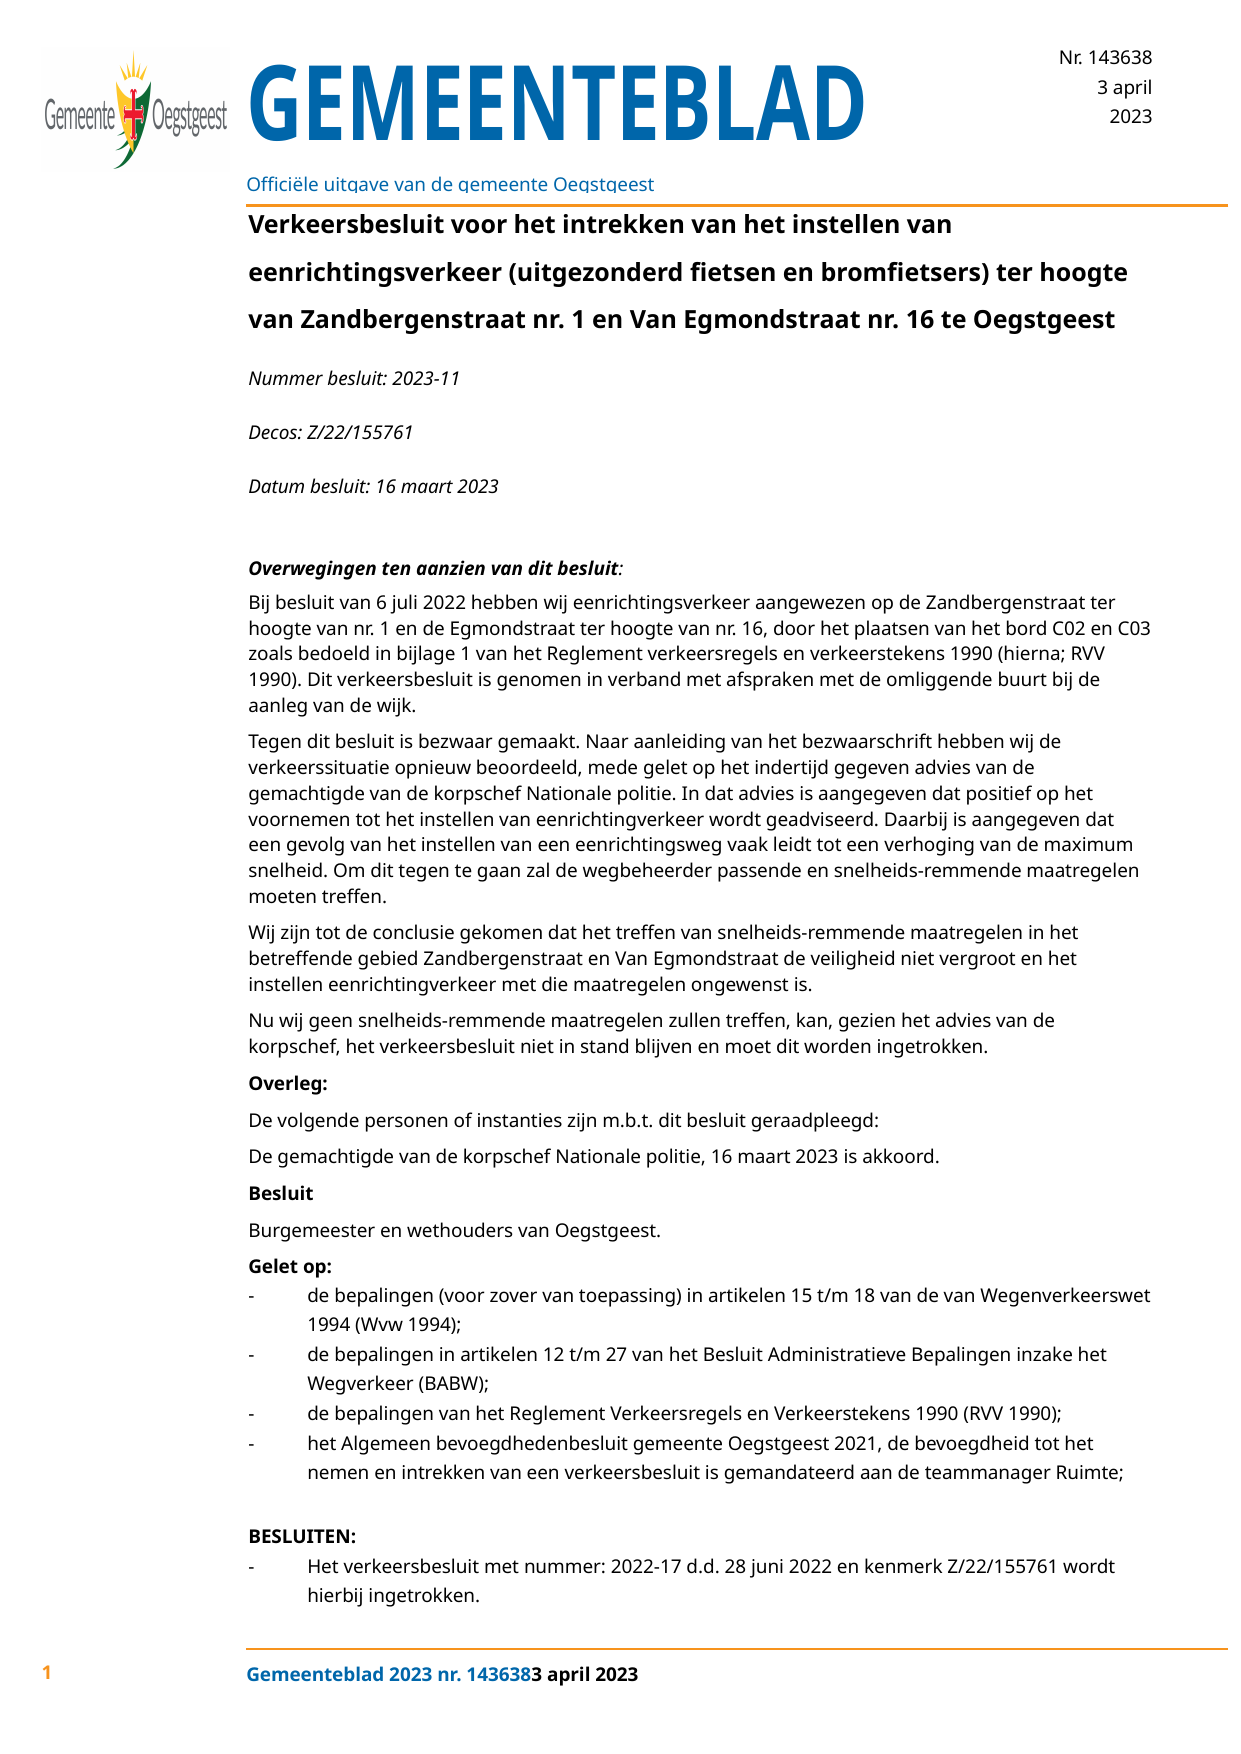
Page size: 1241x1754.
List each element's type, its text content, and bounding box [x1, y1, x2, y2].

text Decos: Z/22/155761 [248, 419, 1152, 445]
list het Algemeen bevoegdhedenbesluit gemeente Oegstgeest 2021, de bevoegdheid tot het nemen en intrekken van een verkeersbesluit is gemandateerd aan de teammanager Ruimte; [248, 1430, 1152, 1485]
text BESLUITEN: [248, 1523, 1152, 1549]
list de bepalingen (voor zover van toepassing) in artikelen 15 t/m 18 van de van Wegenverkeerswet 1994 (Wvw 1994); [248, 1282, 1152, 1337]
text Bij besluit van 6 juli 2022 hebben wij eenrichtingsverkeer aangewezen op de Zandbergenstraat ter hoogte van nr. 1 en de Egmondstraat ter hoogte van nr. 16, door het plaatsen van het bord C02 en C03 zoals bedoeld in bijlage 1 van het Reglement verkeersregels en verkeerstekens 1990 (hierna; RVV 1990). Dit verkeersbesluit is genomen in verband met afspraken met de omliggende buurt bij de aanleg van de wijk. [248, 589, 1152, 718]
list Het verkeersbesluit met nummer: 2022-17 d.d. 28 juni 2022 en kenmerk Z/22/155761 wordt hierbij ingetrokken. [248, 1553, 1152, 1608]
text De gemachtigde van de korpschef Nationale politie, 16 maart 2023 is akkoord. [248, 1143, 1152, 1169]
text Datum besluit: 16 maart 2023 [248, 474, 1152, 499]
text Verkeersbesluit voor het intrekken van het instellen van eenrichtingsverkeer (uitgezonderd fietsen en bromfietsers) ter hoogte van Zandbergenstraat nr. 1 en Van Egmondstraat nr. 16 te Oegstgeest [248, 207, 1152, 336]
picture [41, 47, 231, 172]
text Gelet op: [248, 1253, 1152, 1279]
list de bepalingen in artikelen 12 t/m 27 van het Besluit Administratieve Bepalingen inzake het Wegverkeer (BABW); [248, 1341, 1152, 1396]
text Besluit [248, 1180, 1152, 1206]
text Overwegingen ten aanzien van dit besluit: [248, 555, 1152, 581]
text Tegen dit besluit is bezwaar gemaakt. Naar aanleiding van het bezwaarschrift hebben wij de verkeerssituatie opnieuw beoordeeld, mede gelet op het indertijd gegeven advies van de gemachtigde van de korpschef Nationale politie. In dat advies is aangegeven dat positief op het voornemen tot het instellen van eenrichtingverkeer wordt geadviseerd. Daarbij is aangegeven dat een gevolg van het instellen van een eenrichtingsweg vaak leidt tot een verhoging van de maximum snelheid. Om dit tegen te gaan zal de wegbeheerder passende en snelheids-remmende maatregelen moeten treffen. [248, 728, 1152, 909]
text Nu wij geen snelheids-remmende maatregelen zullen treffen, kan, gezien het advies van de korpschef, het verkeersbesluit niet in stand blijven en moet dit worden ingetrokken. [248, 1008, 1152, 1059]
text Nummer besluit: 2023-11 [248, 366, 1152, 391]
text Overleg: [248, 1070, 1152, 1096]
list de bepalingen van het Reglement Verkeersregels en Verkeerstekens 1990 (RVV 1990); [248, 1400, 1152, 1426]
text De volgende personen of instanties zijn m.b.t. dit besluit geraadpleegd: [248, 1107, 1152, 1132]
text Burgemeester en wethouders van Oegstgeest. [248, 1217, 1152, 1242]
text Wij zijn tot de conclusie gekomen dat het treffen van snelheids-remmende maatregelen in het betreffende gebied Zandbergenstraat en Van Egmondstraat de veiligheid niet vergroot en het instellen eenrichtingverkeer met die maatregelen ongewenst is. [248, 919, 1152, 997]
